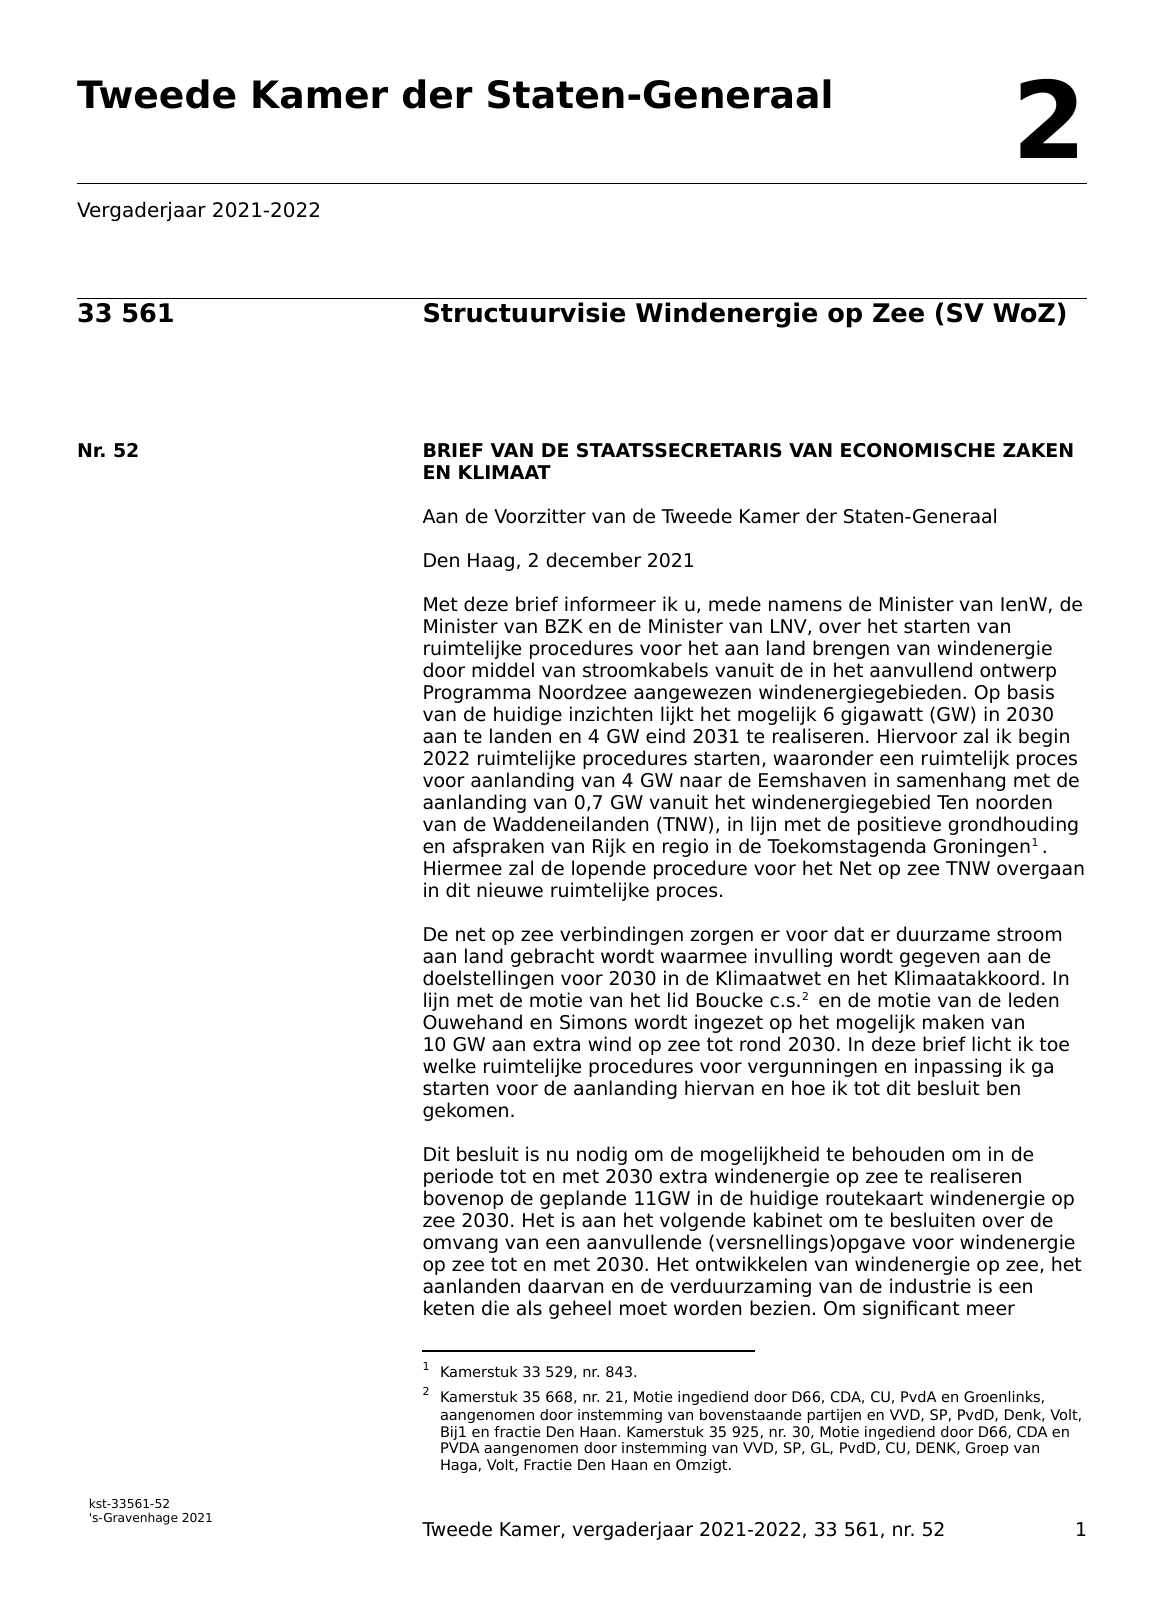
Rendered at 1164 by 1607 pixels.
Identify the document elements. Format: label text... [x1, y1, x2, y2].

subtitle 33 561 Structuurvisie Windenergie op Zee (SV WoZ) [77, 299, 1087, 329]
table_header Tweede Kamer der Staten-Generaal [77, 59, 886, 183]
text Den Haag, 2 december 2021 [422, 550, 1087, 572]
subtitle Nr. 52 BRIEF VAN DE STAATSSECRETARIS VAN ECONOMISCHE ZAKEN EN KLIMAAT [77, 440, 1087, 484]
text Met deze brief informeer ik u, mede namens de Minister van IenW, de Minister van BZK en de Minister van LNV, over het starten van ruimtelijke procedures voor het aan land brengen van windenergie door middel van stroomkabels vanuit de in het aanvullend ontwerp Programma Noordzee aangewezen windenergiegebieden. Op basis van de huidige inzichten lijkt het mogelijk 6 gigawatt (GW) in 2030 aan te landen en 4 GW eind 2031 te realiseren. Hiervoor zal ik begin 2022 ruimtelijke procedures starten, waaronder een ruimtelijk proces voor aanlanding van 4 GW naar de Eemshaven in samenhang met de aanlanding van 0,7 GW vanuit het windenergiegebied Ten noorden van de Waddeneilanden (TNW), in lijn met de positieve grondhouding en afspraken van Rijk en regio in de Toekomstagenda Groningen. Hiermee zal de lopende procedure voor het Net op zee TNW overgaan in dit nieuwe ruimtelijke proces. [422, 594, 1087, 902]
text kst-33561-52 [88, 1497, 323, 1511]
text De net op zee verbindingen zorgen er voor dat er duurzame stroom aan land gebracht wordt waarmee invulling wordt gegeven aan de doelstellingen voor 2030 in de Klimaatwet en het Klimaatakkoord. In lijn met de motie van het lid Boucke c.s. en de motie van de leden Ouwehand en Simons wordt ingezet op het mogelijk maken van 10 GW aan extra wind op zee tot rond 2030. In deze brief licht ik toe welke ruimtelijke procedures voor vergunningen en inpassing ik ga starten voor de aanlanding hiervan en hoe ik tot dit besluit ben gekomen. [422, 924, 1087, 1122]
text Kamerstuk 35 668, nr. 21, Motie ingediend door D66, CDA, CU, PvdA en Groenlinks, aangenomen door instemming van bovenstaande partijen en VVD, SP, PvdD, Denk, Volt, Bij1 en fractie Den Haan. Kamerstuk 35 925, nr. 30, Motie ingediend door D66, CDA en PVDA aangenomen door instemming van VVD, SP, GL, PvdD, CU, DENK, Groep van Haga, Volt, Fractie Den Haan en Omzigt. [422, 1385, 1087, 1474]
text Kamerstuk 33 529, nr. 843. [422, 1360, 1087, 1382]
text Aan de Voorzitter van de Tweede Kamer der Staten-Generaal [422, 506, 1087, 528]
table_header 2 [886, 59, 1087, 183]
text Dit besluit is nu nodig om de mogelijkheid te behouden om in de periode tot en met 2030 extra windenergie op zee te realiseren bovenop de geplande 11GW in de huidige routekaart windenergie op zee 2030. Het is aan het volgende kabinet om te besluiten over de omvang van een aanvullende (versnellings)opgave voor windenergie op zee tot en met 2030. Het ontwikkelen van windenergie op zee, het aanlanden daarvan en de verduurzaming van de industrie is een keten die als geheel moet worden bezien. Om significant meer [422, 1144, 1087, 1320]
table_cell Vergaderjaar 2021-2022 [77, 184, 1087, 298]
text 's-Gravenhage 2021 [88, 1511, 323, 1525]
